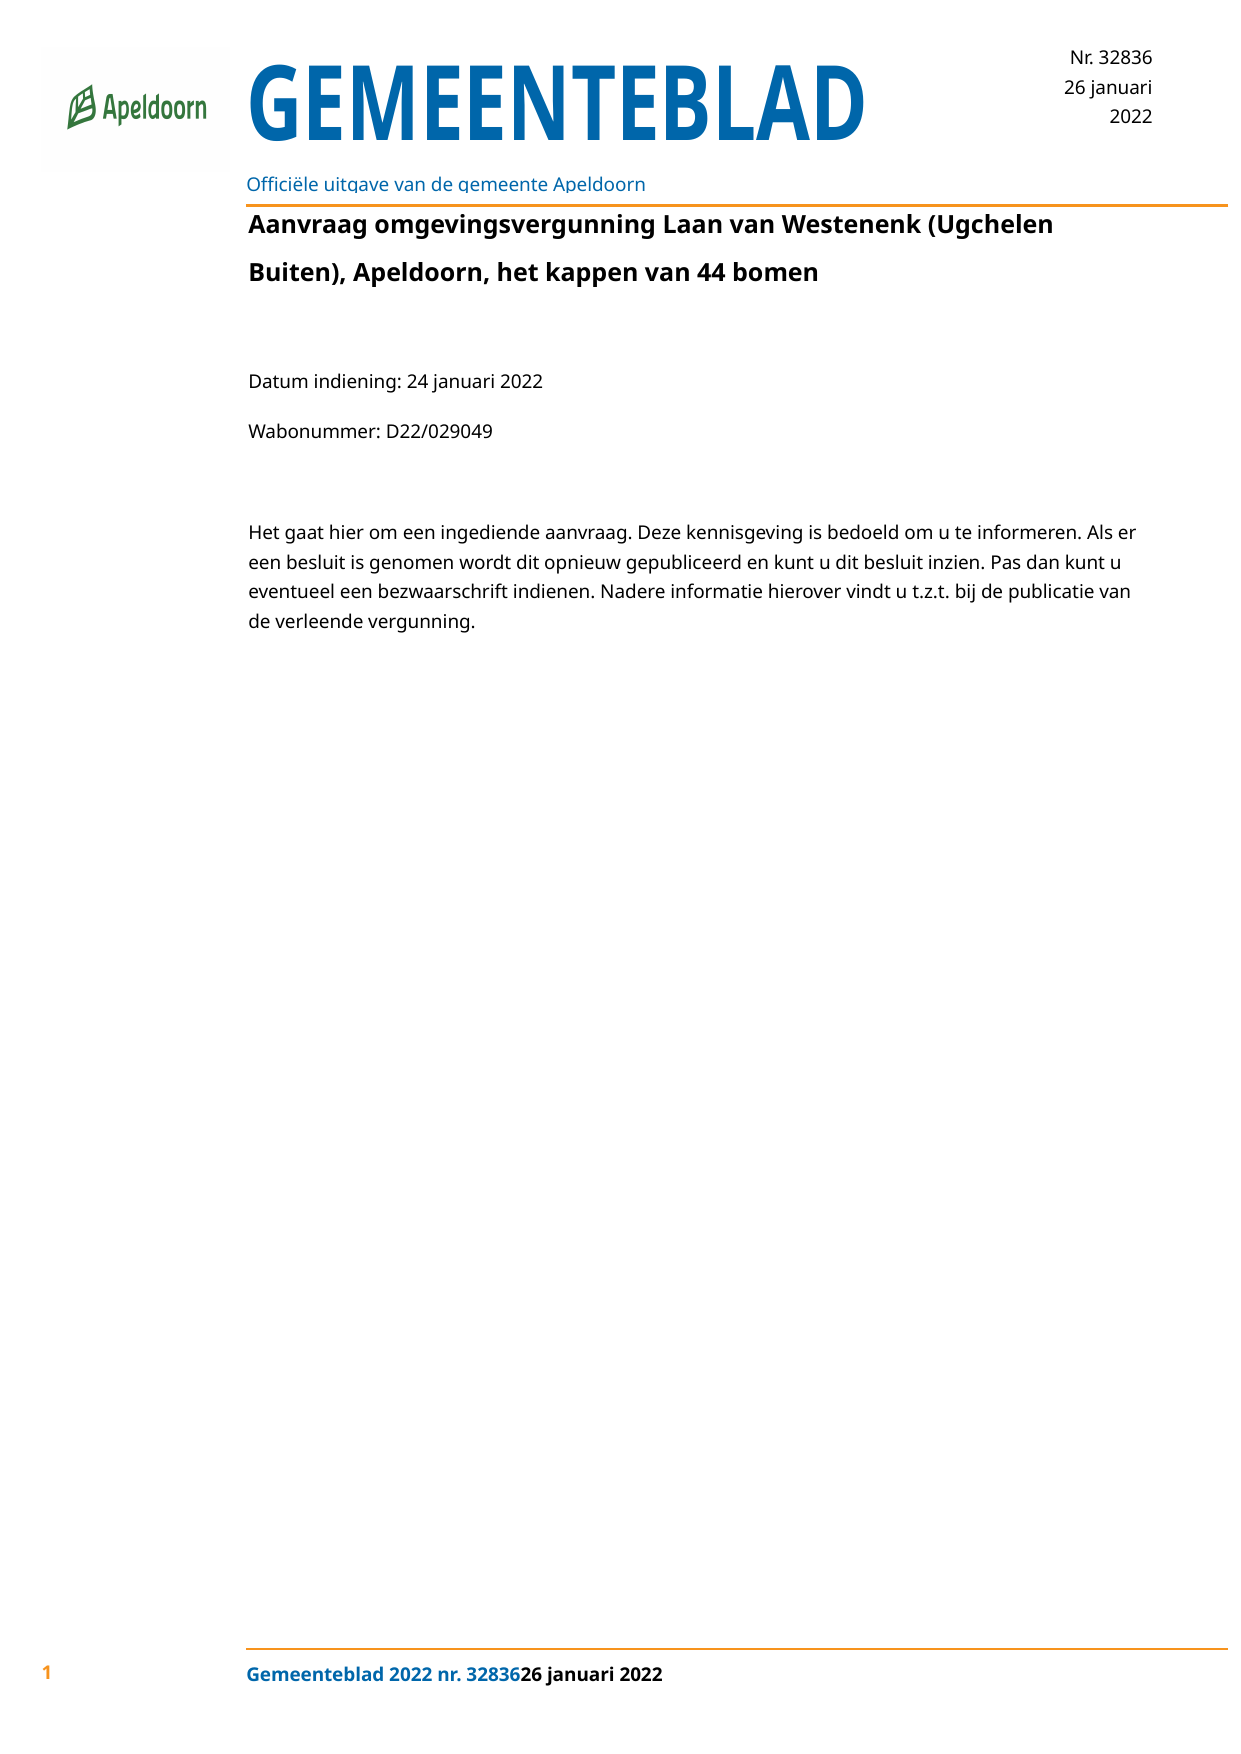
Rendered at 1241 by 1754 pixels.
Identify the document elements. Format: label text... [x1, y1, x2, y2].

text Wabonummer: D22/029049 [248, 419, 1152, 444]
text Datum indiening: 24 januari 2022 [248, 368, 1152, 394]
picture [41, 47, 231, 172]
text Het gaat hier om een ingediende aanvraag. Deze kennisgeving is bedoeld om u te informeren. Als er een besluit is genomen wordt dit opnieuw gepubliceerd en kunt u dit besluit inzien. Pas dan kunt u eventueel een bezwaarschrift indienen. Nadere informatie hierover vindt u t.z.t. bij de publicatie van de verleende vergunning. [248, 519, 1152, 634]
text Aanvraag omgevingsvergunning Laan van Westenenk (Ugchelen Buiten), Apeldoorn, het kappen van 44 bomen [248, 207, 1152, 288]
